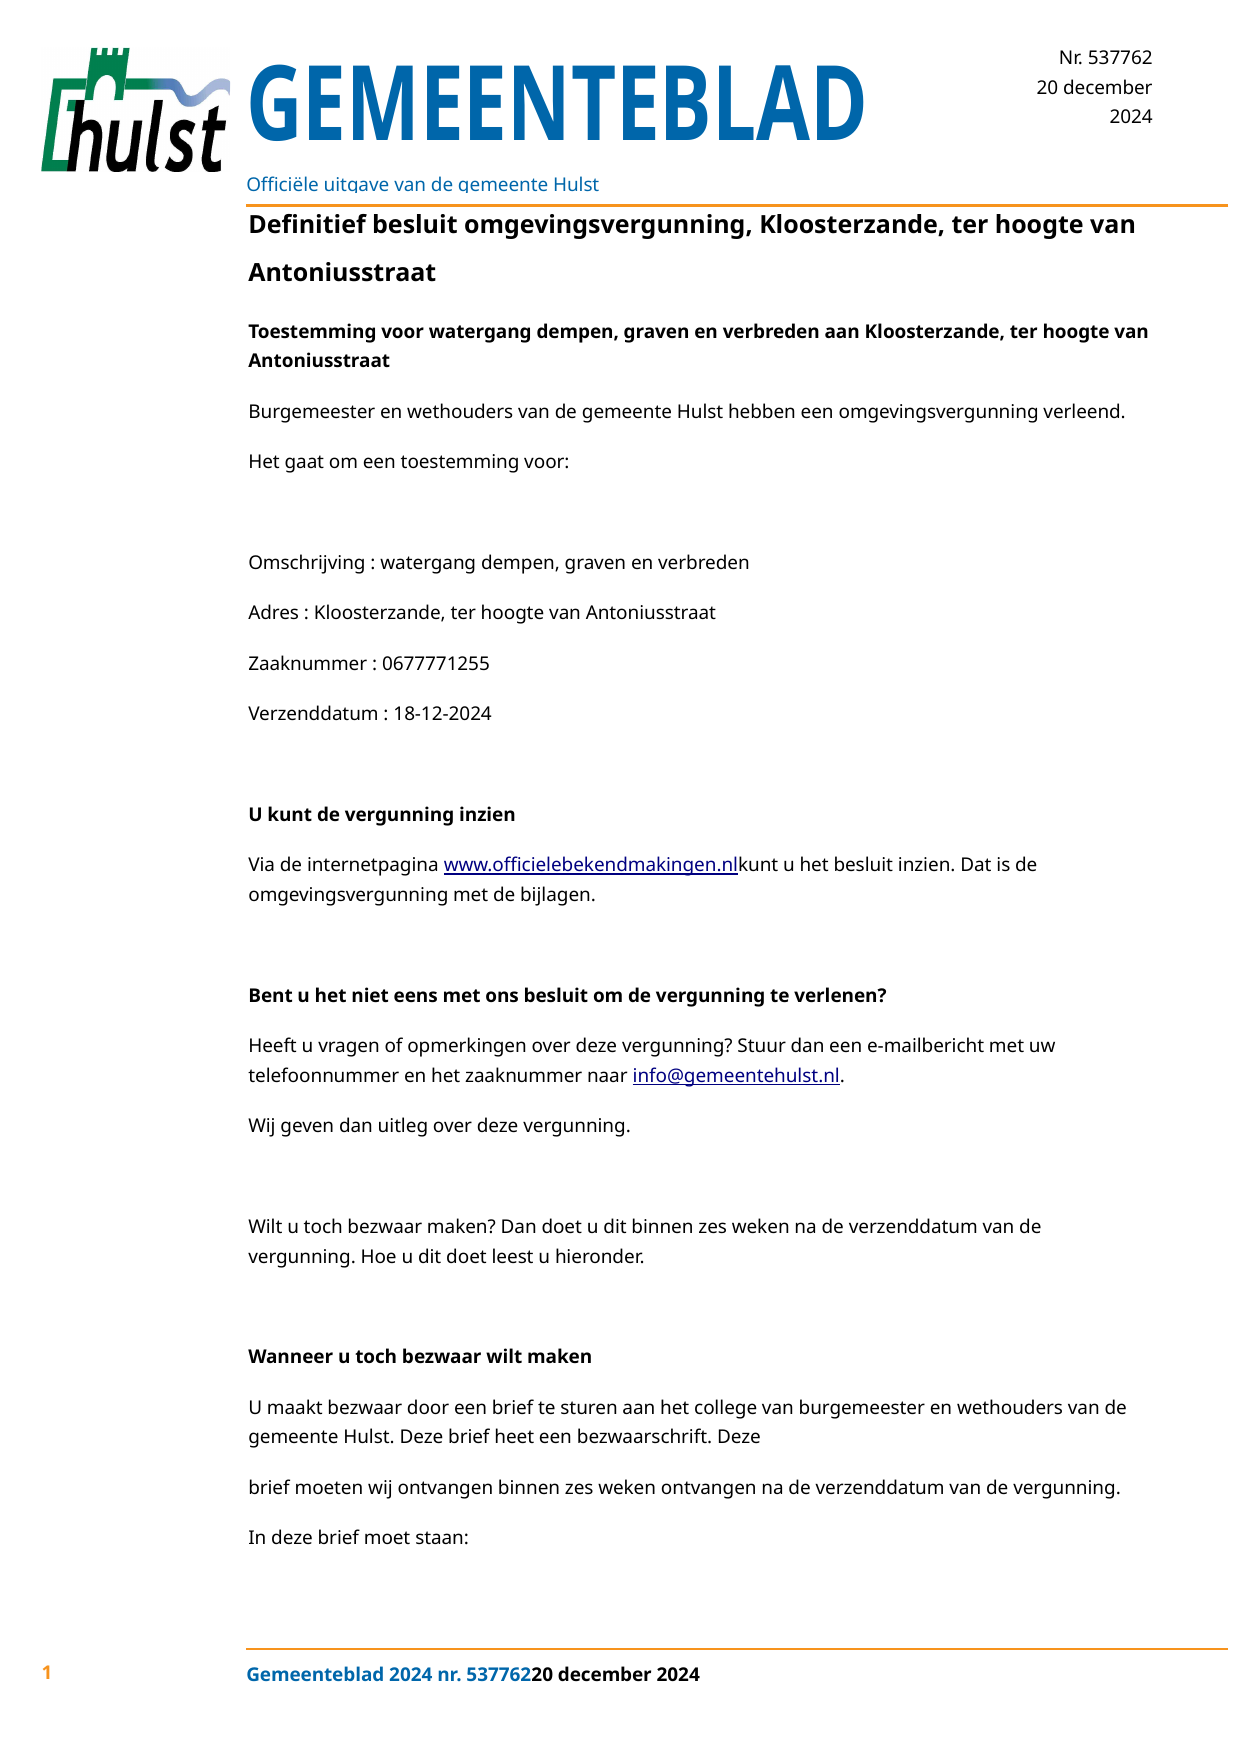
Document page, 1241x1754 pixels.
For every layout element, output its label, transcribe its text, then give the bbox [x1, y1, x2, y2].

text Via de internetpagina www.officielebekendmakingen.nlkunt u het besluit inzien. Dat is de omgevingsvergunning met de bijlagen. [248, 852, 1152, 907]
text In deze brief moet staan: [248, 1524, 1152, 1550]
text Adres : Kloosterzande, ter hoogte van Antoniusstraat [248, 599, 1152, 625]
text Het gaat om een toestemming voor: [248, 448, 1152, 474]
text U maakt bezwaar door een brief te sturen aan het college van burgemeester en wethouders van de gemeente Hulst. Deze brief heet een bezwaarschrift. Deze [248, 1394, 1152, 1449]
text Zaaknummer : 0677771255 [248, 650, 1152, 676]
picture [41, 47, 231, 172]
text U kunt de vergunning inzien [248, 801, 1152, 827]
text Wij geven dan uitleg over deze vergunning. [248, 1112, 1152, 1138]
text Bent u het niet eens met ons besluit om de vergunning te verlenen? [248, 982, 1152, 1008]
text Wanneer u toch bezwaar wilt maken [248, 1344, 1152, 1369]
text Heeft u vragen of opmerkingen over deze vergunning? Stuur dan een e-mailbericht met uw telefoonnummer en het zaaknummer naar info@gemeentehulst.nl. [248, 1032, 1152, 1088]
text Definitief besluit omgevingsvergunning, Kloosterzande, ter hoogte van Antoniusstraat [248, 207, 1152, 288]
text Omschrijving : watergang dempen, graven en verbreden [248, 549, 1152, 575]
text Toestemming voor watergang dempen, graven en verbreden aan Kloosterzande, ter hoogte van Antoniusstraat [248, 318, 1152, 373]
text Wilt u toch bezwaar maken? Dan doet u dit binnen zes weken na de verzenddatum van de vergunning. Hoe u dit doet leest u hieronder. [248, 1213, 1152, 1269]
text Burgemeester en wethouders van de gemeente Hulst hebben een omgevingsvergunning verleend. [248, 398, 1152, 424]
text brief moeten wij ontvangen binnen zes weken ontvangen na de verzenddatum van de vergunning. [248, 1474, 1152, 1500]
text Verzenddatum : 18-12-2024 [248, 700, 1152, 726]
